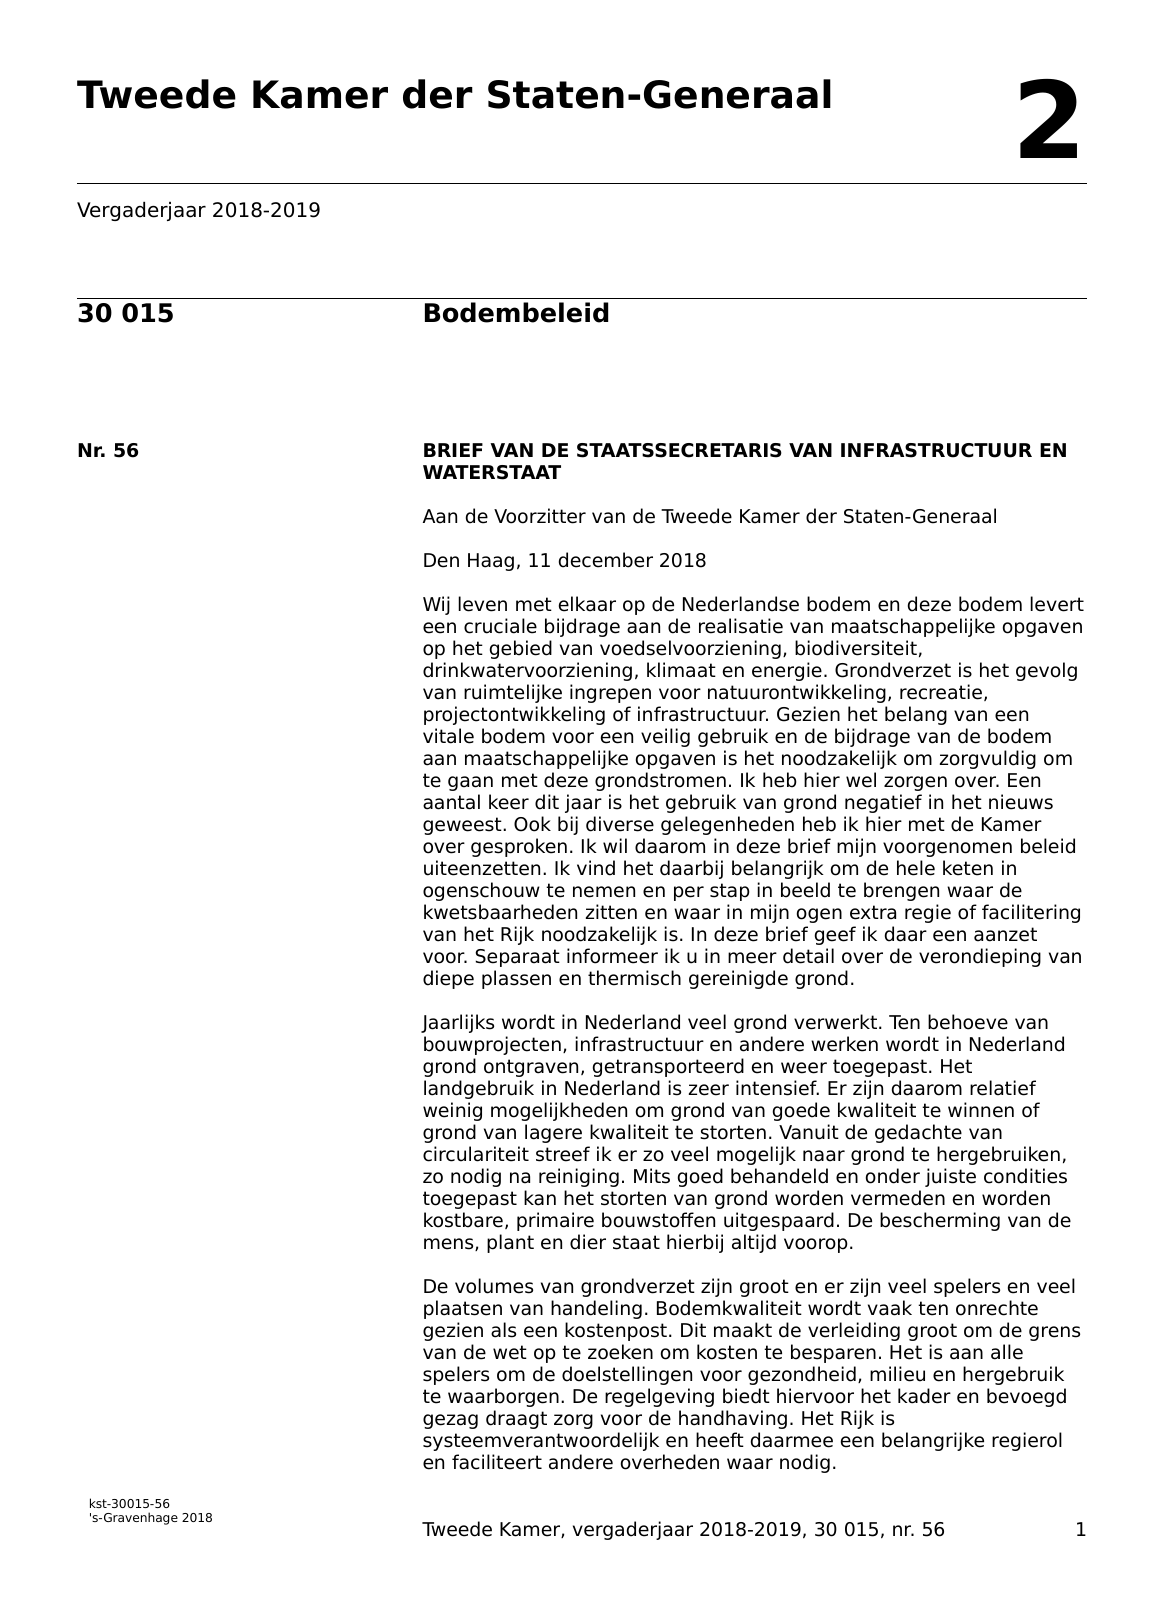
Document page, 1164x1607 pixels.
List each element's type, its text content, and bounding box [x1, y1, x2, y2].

text kst-30015-56 [88, 1497, 323, 1511]
table_header 2 [886, 59, 1087, 183]
table_header Tweede Kamer der Staten-Generaal [77, 59, 886, 183]
text Wij leven met elkaar op de Nederlandse bodem en deze bodem levert een cruciale bijdrage aan de realisatie van maatschappelijke opgaven op het gebied van voedselvoorziening, biodiversiteit, drinkwatervoorziening, klimaat en energie. Grondverzet is het gevolg van ruimtelijke ingrepen voor natuurontwikkeling, recreatie, projectontwikkeling of infrastructuur. Gezien het belang van een vitale bodem voor een veilig gebruik en de bijdrage van de bodem aan maatschappelijke opgaven is het noodzakelijk om zorgvuldig om te gaan met deze grondstromen. Ik heb hier wel zorgen over. Een aantal keer dit jaar is het gebruik van grond negatief in het nieuws geweest. Ook bij diverse gelegenheden heb ik hier met de Kamer over gesproken. Ik wil daarom in deze brief mijn voorgenomen beleid uiteenzetten. Ik vind het daarbij belangrijk om de hele keten in ogenschouw te nemen en per stap in beeld te brengen waar de kwetsbaarheden zitten en waar in mijn ogen extra regie of facilitering van het Rijk noodzakelijk is. In deze brief geef ik daar een aanzet voor. Separaat informeer ik u in meer detail over de verondieping van diepe plassen en thermisch gereinigde grond. [422, 594, 1087, 990]
table_cell Vergaderjaar 2018-2019 [77, 184, 1087, 298]
subtitle Nr. 56 BRIEF VAN DE STAATSSECRETARIS VAN INFRASTRUCTUUR EN WATERSTAAT [77, 440, 1087, 484]
subtitle 30 015 Bodembeleid [77, 299, 1087, 329]
text 's-Gravenhage 2018 [88, 1511, 323, 1525]
text Aan de Voorzitter van de Tweede Kamer der Staten-Generaal [422, 506, 1087, 528]
text Jaarlijks wordt in Nederland veel grond verwerkt. Ten behoeve van bouwprojecten, infrastructuur en andere werken wordt in Nederland grond ontgraven, getransporteerd en weer toegepast. Het landgebruik in Nederland is zeer intensief. Er zijn daarom relatief weinig mogelijkheden om grond van goede kwaliteit te winnen of grond van lagere kwaliteit te storten. Vanuit de gedachte van circulariteit streef ik er zo veel mogelijk naar grond te hergebruiken, zo nodig na reiniging. Mits goed behandeld en onder juiste condities toegepast kan het storten van grond worden vermeden en worden kostbare, primaire bouwstoffen uitgespaard. De bescherming van de mens, plant en dier staat hierbij altijd voorop. [422, 1012, 1087, 1254]
text De volumes van grondverzet zijn groot en er zijn veel spelers en veel plaatsen van handeling. Bodemkwaliteit wordt vaak ten onrechte gezien als een kostenpost. Dit maakt de verleiding groot om de grens van de wet op te zoeken om kosten te besparen. Het is aan alle spelers om de doelstellingen voor gezondheid, milieu en hergebruik te waarborgen. De regelgeving biedt hiervoor het kader en bevoegd gezag draagt zorg voor de handhaving. Het Rijk is systeemverantwoordelijk en heeft daarmee een belangrijke regierol en faciliteert andere overheden waar nodig. [422, 1276, 1087, 1474]
text Den Haag, 11 december 2018 [422, 550, 1087, 572]
